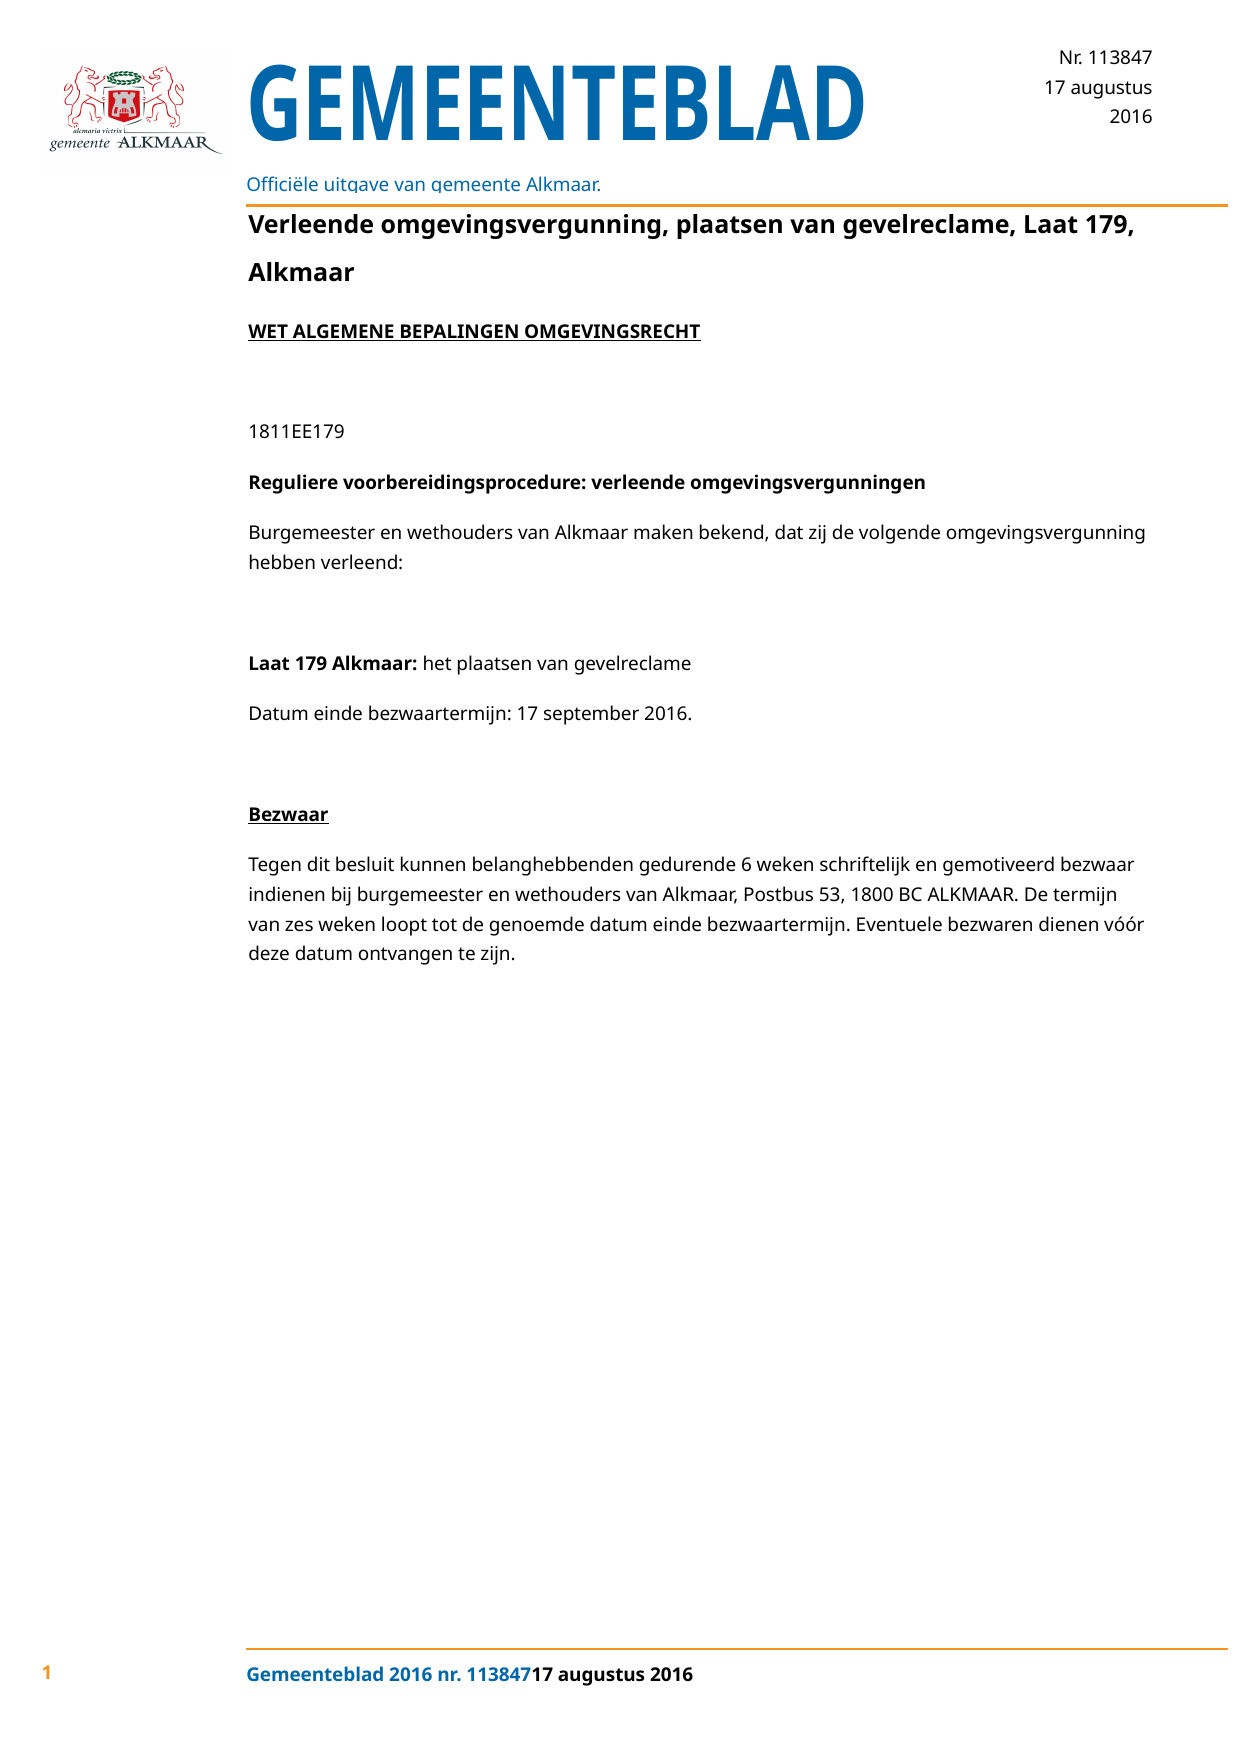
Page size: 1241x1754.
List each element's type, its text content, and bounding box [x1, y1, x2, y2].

text Verleende omgevingsvergunning, plaatsen van gevelreclame, Laat 179, Alkmaar [248, 207, 1152, 288]
text Bezwaar [248, 801, 1152, 827]
text Burgemeester en wethouders van Alkmaar maken bekend, dat zij de volgende omgevingsvergunning hebben verleend: [248, 519, 1152, 575]
text Laat 179 Alkmaar: het plaatsen van gevelreclame [248, 650, 1152, 676]
text 1811EE179 [248, 419, 1152, 444]
text Datum einde bezwaartermijn: 17 september 2016. [248, 700, 1152, 726]
picture [41, 47, 231, 172]
text Reguliere voorbereidingsprocedure: verleende omgevingsvergunningen [248, 469, 1152, 495]
text Tegen dit besluit kunnen belanghebbenden gedurende 6 weken schriftelijk en gemotiveerd bezwaar indienen bij burgemeester en wethouders van Alkmaar, Postbus 53, 1800 BC ALKMAAR. De termijn van zes weken loopt tot de genoemde datum einde bezwaartermijn. Eventuele bezwaren dienen vóór deze datum ontvangen te zijn. [248, 852, 1152, 966]
text WET ALGEMENE BEPALINGEN OMGEVINGSRECHT [248, 318, 1152, 344]
